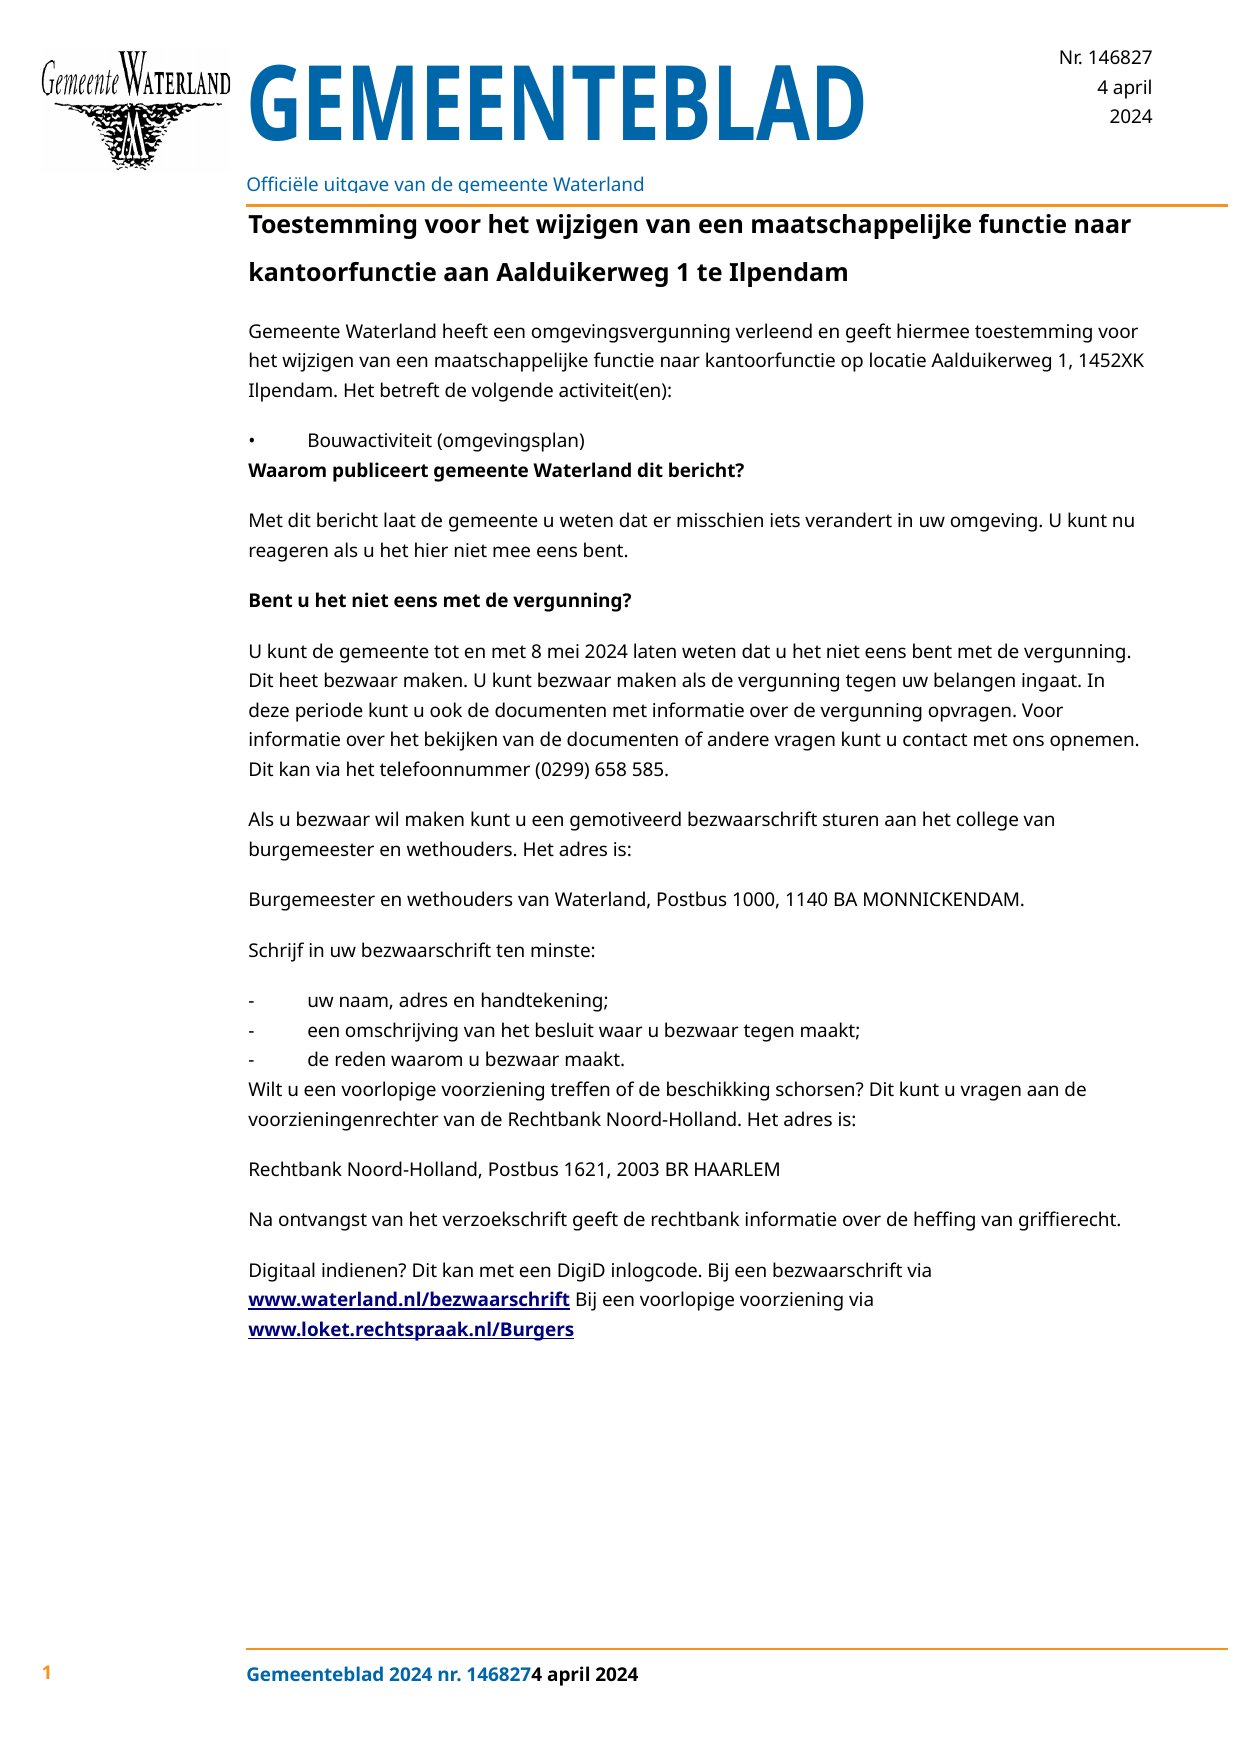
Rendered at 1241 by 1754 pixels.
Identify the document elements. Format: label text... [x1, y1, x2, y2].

list een omschrijving van het besluit waar u bezwaar tegen maakt; [248, 1017, 1152, 1043]
text U kunt de gemeente tot en met 8 mei 2024 laten weten dat u het niet eens bent met de vergunning. Dit heet bezwaar maken. U kunt bezwaar maken als de vergunning tegen uw belangen ingaat. In deze periode kunt u ook de documenten met informatie over de vergunning opvragen. Voor informatie over het bekijken van de documenten of andere vragen kunt u contact met ons opnemen. Dit kan via het telefoonnummer (0299) 658 585. [248, 638, 1152, 782]
text Bent u het niet eens met de vergunning? [248, 587, 1152, 613]
text Digitaal indienen? Dit kan met een DigiD inlogcode. Bij een bezwaarschrift via www.waterland.nl/bezwaarschrift Bij een voorlopige voorziening via www.loket.rechtspraak.nl/Burgers [248, 1257, 1152, 1342]
text Rechtbank Noord-Holland, Postbus 1621, 2003 BR HAARLEM [248, 1156, 1152, 1182]
text Burgemeester en wethouders van Waterland, Postbus 1000, 1140 BA MONNICKENDAM. [248, 887, 1152, 912]
text Gemeente Waterland heeft een omgevingsvergunning verleend en geeft hiermee toestemming voor het wijzigen van een maatschappelijke functie naar kantoorfunctie op locatie Aalduikerweg 1, 1452XK Ilpendam. Het betreft de volgende activiteit(en): [248, 318, 1152, 403]
text Schrijf in uw bezwaarschrift ten minste: [248, 937, 1152, 963]
list Bouwactiviteit (omgevingsplan) [248, 427, 1152, 453]
text Met dit bericht laat de gemeente u weten dat er misschien iets verandert in uw omgeving. U kunt nu reageren als u het hier niet mee eens bent. [248, 507, 1152, 563]
picture [41, 47, 231, 172]
text Toestemming voor het wijzigen van een maatschappelijke functie naar kantoorfunctie aan Aalduikerweg 1 te Ilpendam [248, 207, 1152, 288]
list uw naam, adres en handtekening; [248, 987, 1152, 1013]
text Na ontvangst van het verzoekschrift geeft de rechtbank informatie over de heffing van griffierecht. [248, 1207, 1152, 1232]
list de reden waarom u bezwaar maakt. [248, 1047, 1152, 1072]
text Als u bezwaar wil maken kunt u een gemotiveerd bezwaarschrift sturen aan het college van burgemeester en wethouders. Het adres is: [248, 807, 1152, 862]
text Waarom publiceert gemeente Waterland dit bericht? [248, 457, 1152, 483]
text Wilt u een voorlopige voorziening treffen of de beschikking schorsen? Dit kunt u vragen aan de voorzieningenrechter van de Rechtbank Noord-Holland. Het adres is: [248, 1076, 1152, 1132]
